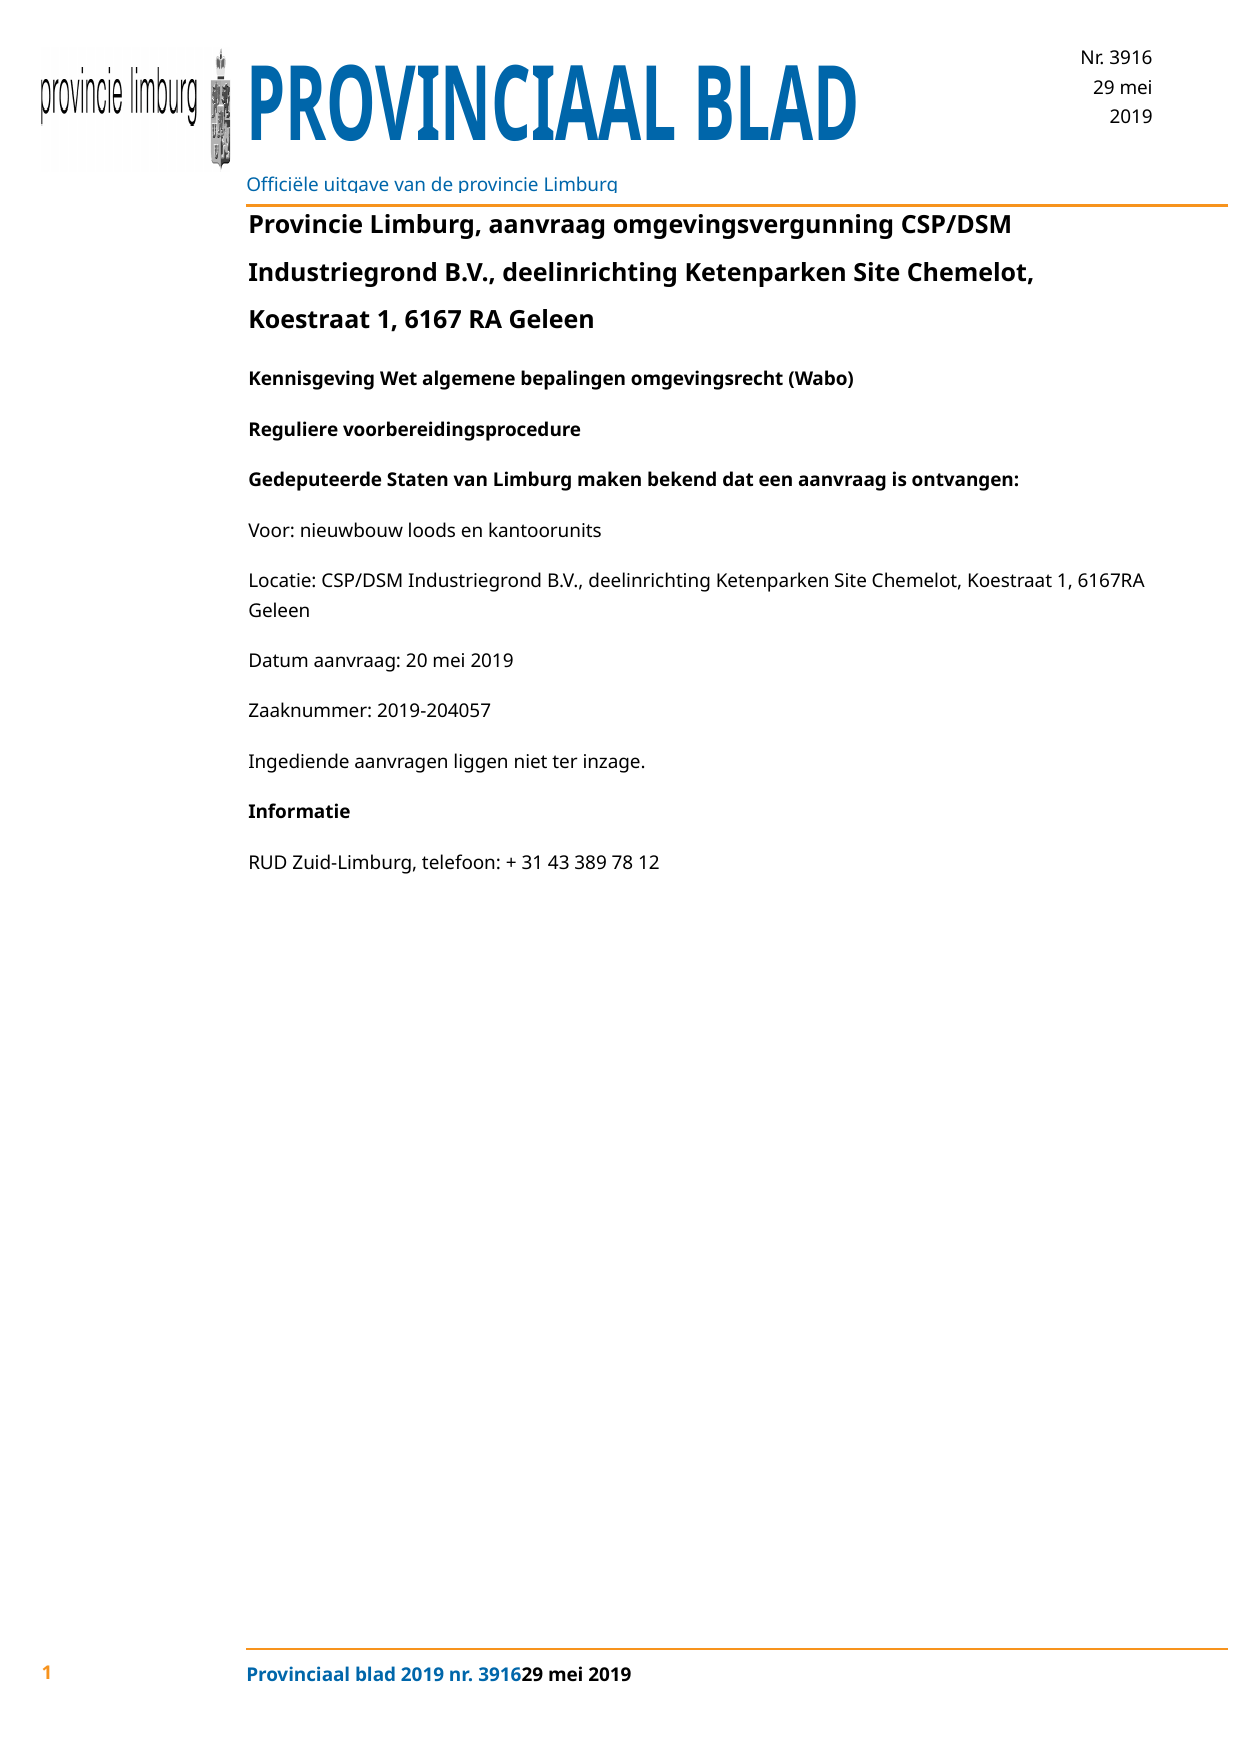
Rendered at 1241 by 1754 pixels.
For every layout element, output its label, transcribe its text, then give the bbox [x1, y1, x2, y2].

text Reguliere voorbereidingsprocedure [248, 416, 1152, 442]
picture [41, 47, 231, 172]
text RUD Zuid-Limburg, telefoon: + 31 43 389 78 12 [248, 849, 1152, 874]
text Zaaknummer: 2019-204057 [248, 698, 1152, 723]
text Kennisgeving Wet algemene bepalingen omgevingsrecht (Wabo) [248, 366, 1152, 391]
text Informatie [248, 798, 1152, 824]
text Locatie: CSP/DSM Industriegrond B.V., deelinrichting Ketenparken Site Chemelot, Koestraat 1, 6167RA Geleen [248, 567, 1152, 622]
text Datum aanvraag: 20 mei 2019 [248, 647, 1152, 673]
text Gedeputeerde Staten van Limburg maken bekend dat een aanvraag is ontvangen: [248, 466, 1152, 492]
text Provincie Limburg, aanvraag omgevingsvergunning CSP/DSM Industriegrond B.V., deelinrichting Ketenparken Site Chemelot, Koestraat 1, 6167 RA Geleen [248, 207, 1152, 336]
text Voor: nieuwbouw loods en kantoorunits [248, 517, 1152, 542]
text Ingediende aanvragen liggen niet ter inzage. [248, 748, 1152, 774]
